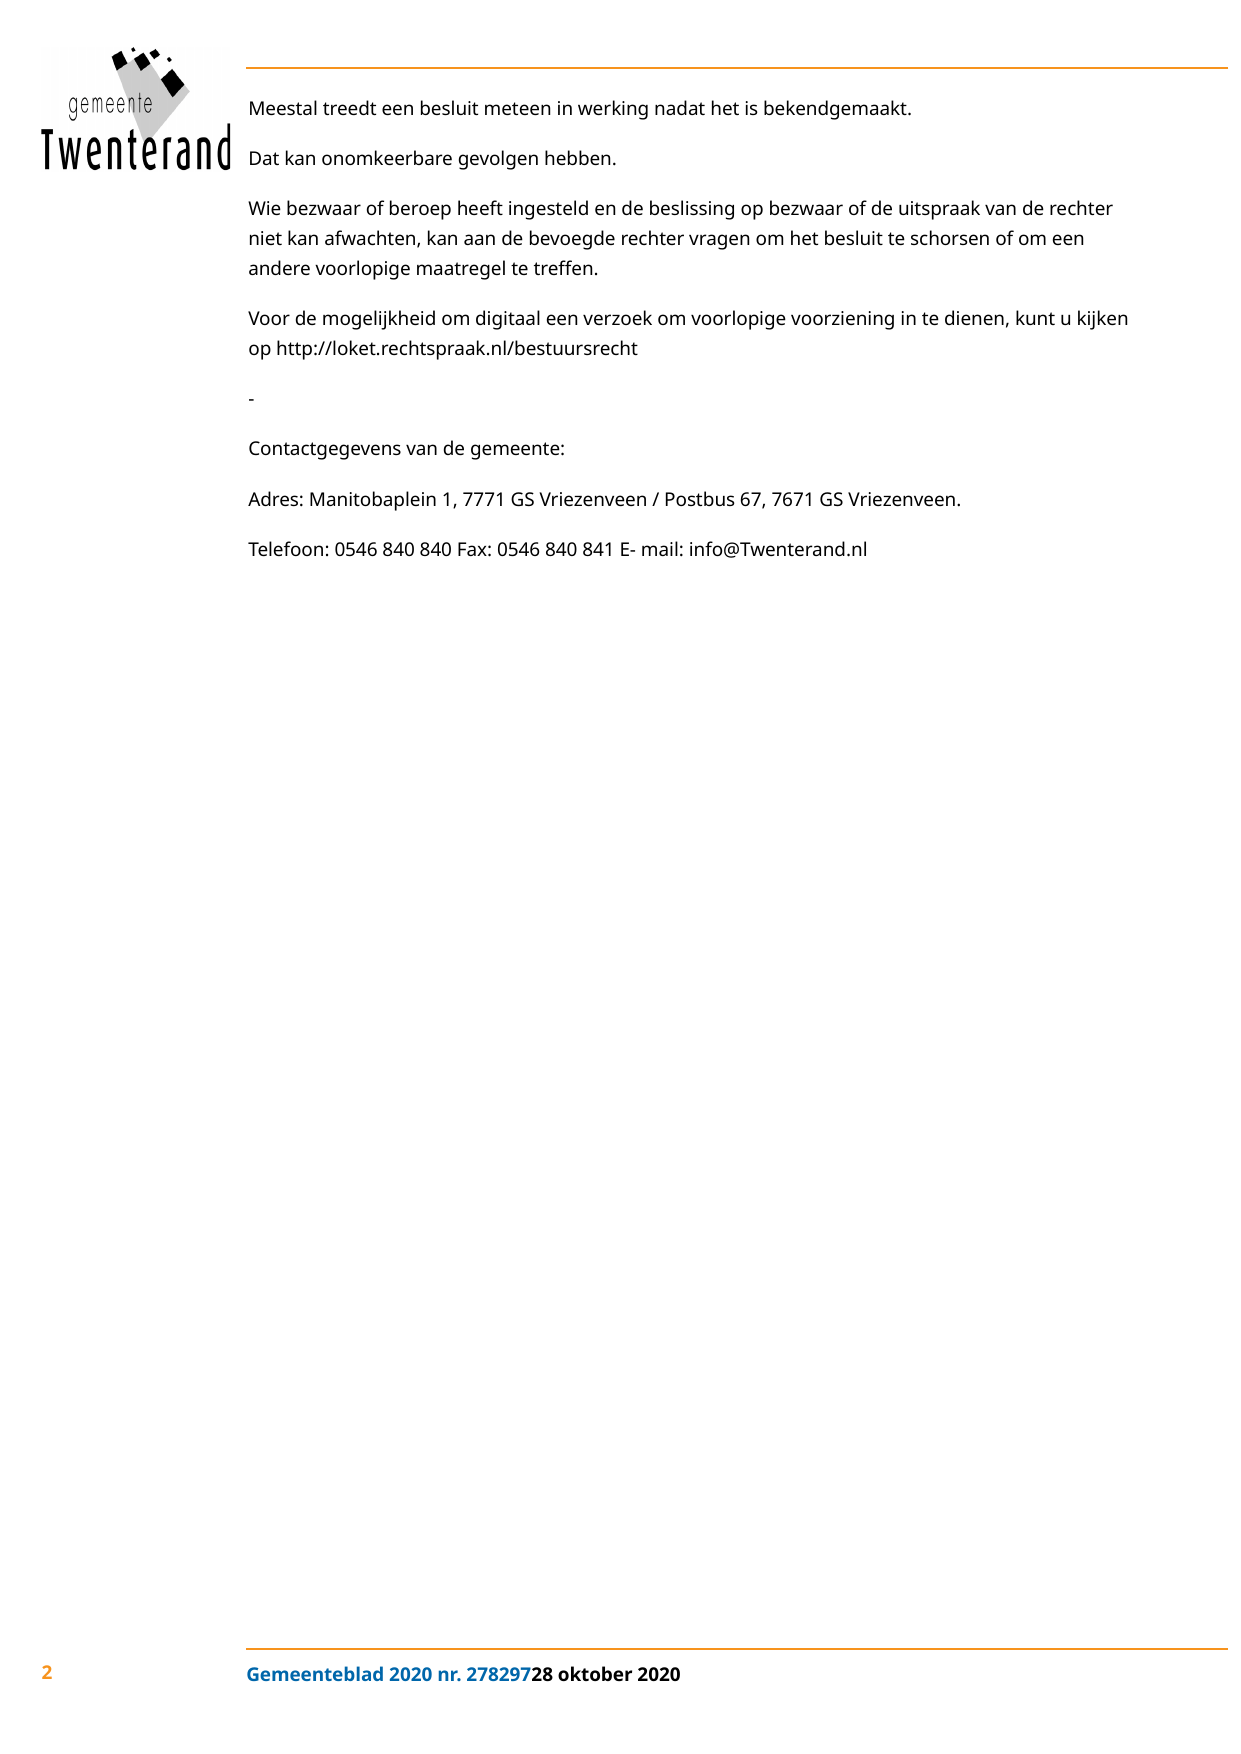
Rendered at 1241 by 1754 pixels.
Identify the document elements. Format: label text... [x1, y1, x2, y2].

text Meestal treedt een besluit meteen in werking nadat het is bekendgemaakt. [248, 95, 1152, 121]
text Wie bezwaar of beroep heeft ingesteld en de beslissing op bezwaar of de uitspraak van de rechter niet kan afwachten, kan aan de bevoegde rechter vragen om het besluit te schorsen of om een andere voorlopige maatregel te treffen. [248, 196, 1152, 281]
text Adres: Manitobaplein 1, 7771 GS Vriezenveen / Postbus 67, 7671 GS Vriezenveen. [248, 486, 1152, 512]
text Dat kan onomkeerbare gevolgen hebben. [248, 145, 1152, 171]
text Telefoon: 0546 840 840 Fax: 0546 840 841 E- mail: info@Twenterand.nl [248, 536, 1152, 562]
text Contactgegevens van de gemeente: [248, 436, 1152, 461]
text Voor de mogelijkheid om digitaal een verzoek om voorlopige voorziening in te dienen, kunt u kijken op http://loket.rechtspraak.nl/bestuursrecht [248, 305, 1152, 361]
text - [248, 385, 1152, 411]
picture [41, 47, 231, 172]
